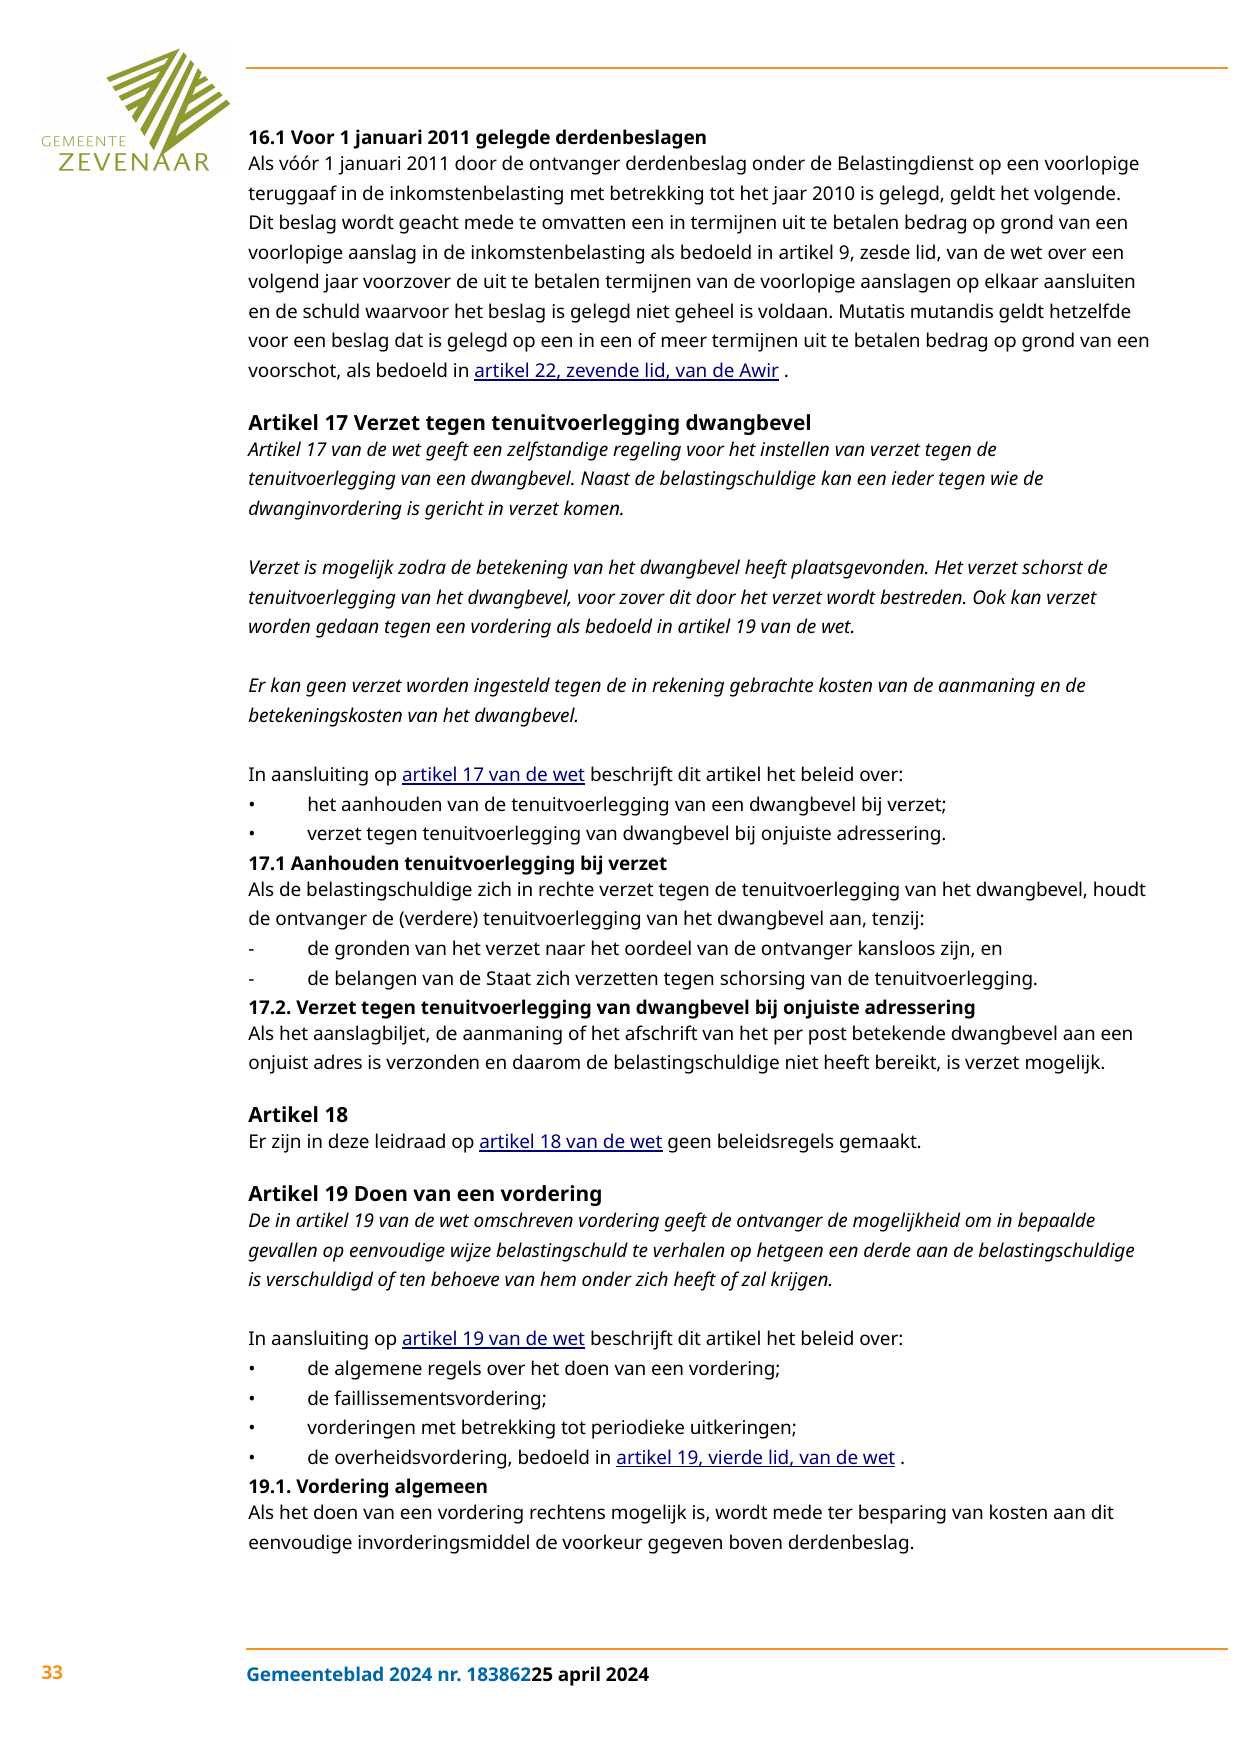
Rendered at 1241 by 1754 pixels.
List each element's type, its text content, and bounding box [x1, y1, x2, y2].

text 17.1 Aanhouden tenuitvoerlegging bij verzet [248, 850, 1152, 876]
text Artikel 18 [248, 1100, 1152, 1128]
text Verzet is mogelijk zodra de betekening van het dwangbevel heeft plaatsgevonden. Het verzet schorst de tenuitvoerlegging van het dwangbevel, voor zover dit door het verzet wordt bestreden. Ook kan verzet worden gedaan tegen een vordering als bedoeld in artikel 19 van de wet. [248, 554, 1152, 639]
list de algemene regels over het doen van een vordering; [248, 1355, 1152, 1381]
list vorderingen met betrekking tot periodieke uitkeringen; [248, 1414, 1152, 1440]
text Als de belastingschuldige zich in rechte verzet tegen de tenuitvoerlegging van het dwangbevel, houdt de ontvanger de (verdere) tenuitvoerlegging van het dwangbevel aan, tenzij: [248, 876, 1152, 931]
text Als vóór 1 januari 2011 door de ontvanger derdenbeslag onder de Belastingdienst op een voorlopige teruggaaf in de inkomstenbelasting met betrekking tot het jaar 2010 is gelegd, geldt het volgende. Dit beslag wordt geacht mede te omvatten een in termijnen uit te betalen bedrag op grond van een voorlopige aanslag in de inkomstenbelasting als bedoeld in artikel 9, zesde lid, van de wet over een volgend jaar voorzover de uit te betalen termijnen van de voorlopige aanslagen op elkaar aansluiten en de schuld waarvoor het beslag is gelegd niet geheel is voldaan. Mutatis mutandis geldt hetzelfde voor een beslag dat is gelegd op een in een of meer termijnen uit te betalen bedrag op grond van een voorschot, als bedoeld in artikel 22, zevende lid, van de Awir . [248, 150, 1152, 383]
text Artikel 19 Doen van een vordering [248, 1179, 1152, 1207]
list het aanhouden van de tenuitvoerlegging van een dwangbevel bij verzet; [248, 791, 1152, 817]
text In aansluiting op artikel 17 van de wet beschrijft dit artikel het beleid over: [248, 761, 1152, 787]
text Er kan geen verzet worden ingesteld tegen de in rekening gebrachte kosten van de aanmaning en de betekeningskosten van het dwangbevel. [248, 673, 1152, 728]
text 19.1. Vordering algemeen [248, 1473, 1152, 1499]
text De in artikel 19 van de wet omschreven vordering geeft de ontvanger de mogelijkheid om in bepaalde gevallen op eenvoudige wijze belastingschuld te verhalen op hetgeen een derde aan de belastingschuldige is verschuldigd of ten behoeve van hem onder zich heeft of zal krijgen. [248, 1207, 1152, 1292]
text Als het doen van een vordering rechtens mogelijk is, wordt mede ter besparing van kosten aan dit eenvoudige invorderingsmiddel de voorkeur gegeven boven derdenbeslag. [248, 1499, 1152, 1554]
text Artikel 17 Verzet tegen tenuitvoerlegging dwangbevel [248, 408, 1152, 436]
picture [41, 47, 231, 172]
list de gronden van het verzet naar het oordeel van de ontvanger kansloos zijn, en [248, 935, 1152, 961]
text 16.1 Voor 1 januari 2011 gelegde derdenbeslagen [248, 124, 1152, 150]
text Er zijn in deze leidraad op artikel 18 van de wet geen beleidsregels gemaakt. [248, 1128, 1152, 1154]
list de belangen van de Staat zich verzetten tegen schorsing van de tenuitvoerlegging. [248, 965, 1152, 990]
text 17.2. Verzet tegen tenuitvoerlegging van dwangbevel bij onjuiste adressering [248, 994, 1152, 1020]
text Artikel 17 van de wet geeft een zelfstandige regeling voor het instellen van verzet tegen de tenuitvoerlegging van een dwangbevel. Naast de belastingschuldige kan een ieder tegen wie de dwanginvordering is gericht in verzet komen. [248, 436, 1152, 521]
list verzet tegen tenuitvoerlegging van dwangbevel bij onjuiste adressering. [248, 821, 1152, 846]
text In aansluiting op artikel 19 van de wet beschrijft dit artikel het beleid over: [248, 1326, 1152, 1351]
list de overheidsvordering, bedoeld in artikel 19, vierde lid, van de wet . [248, 1444, 1152, 1470]
list de faillissementsvordering; [248, 1385, 1152, 1411]
text Als het aanslagbiljet, de aanmaning of het afschrift van het per post betekende dwangbevel aan een onjuist adres is verzonden en daarom de belastingschuldige niet heeft bereikt, is verzet mogelijk. [248, 1020, 1152, 1075]
